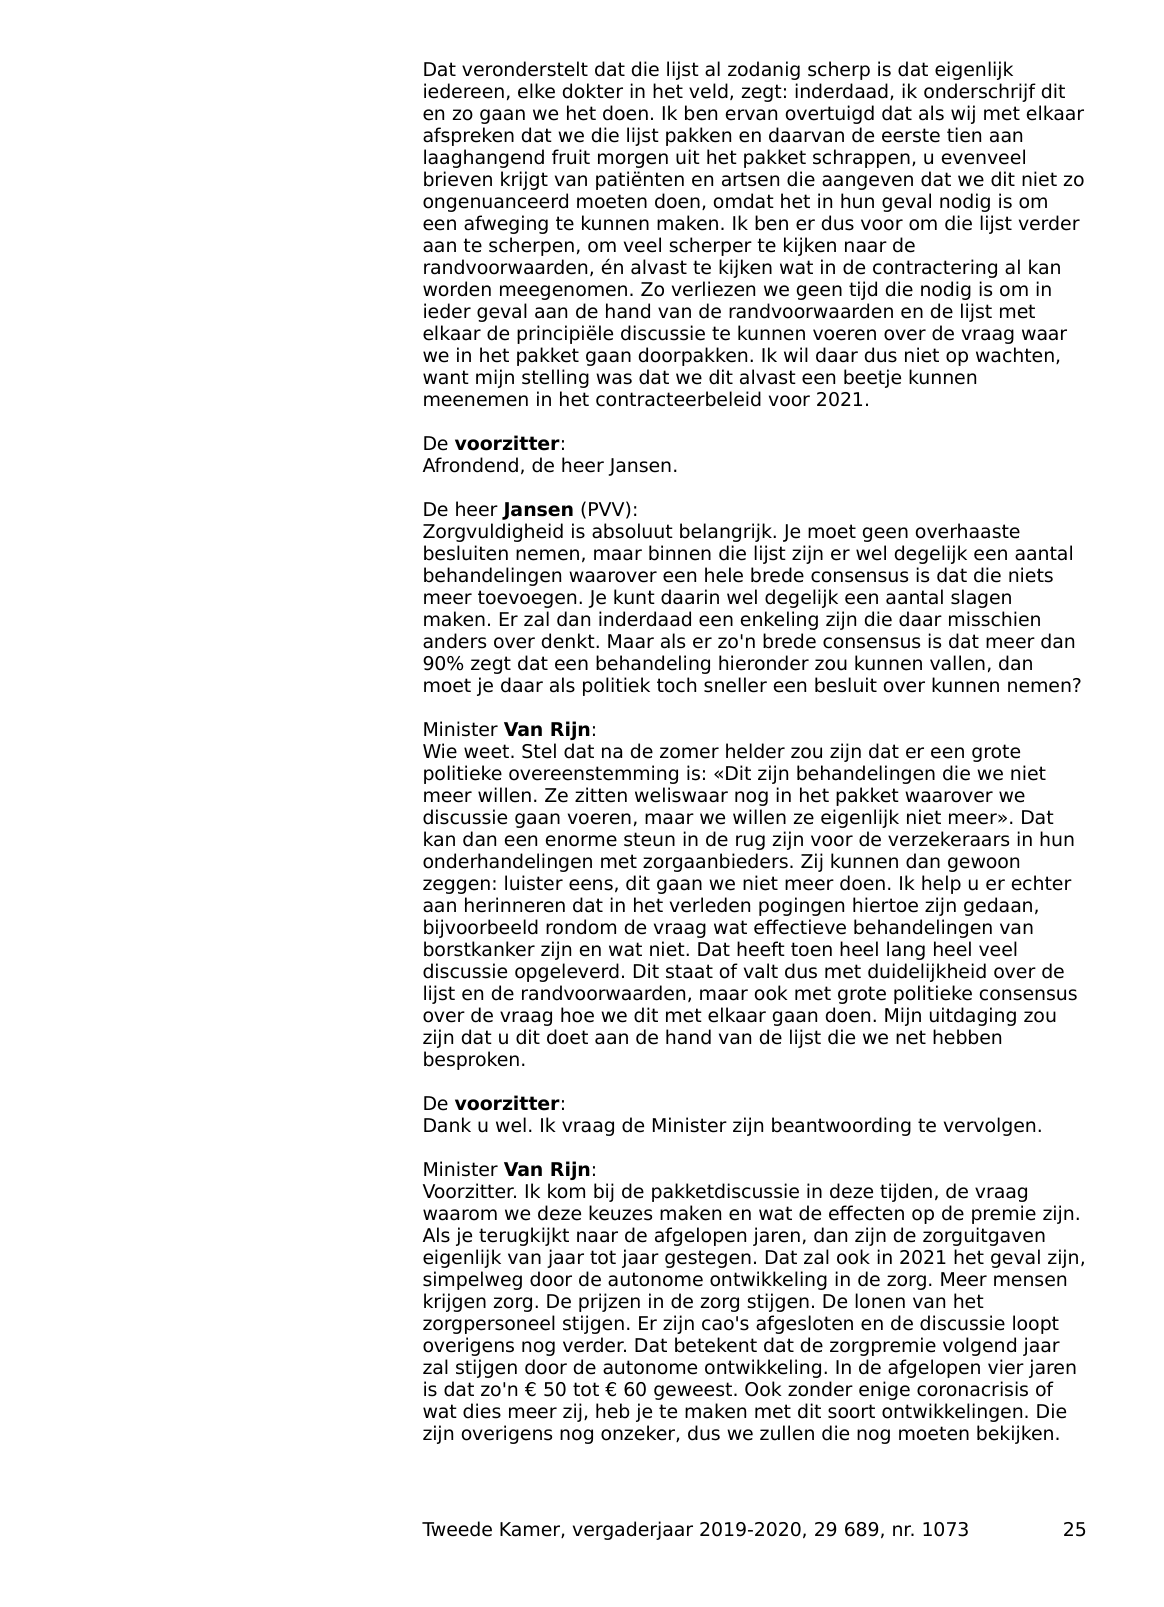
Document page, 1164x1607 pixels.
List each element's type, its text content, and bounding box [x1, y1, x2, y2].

text Afrondend, de heer Jansen. [422, 455, 1087, 477]
text Zorgvuldigheid is absoluut belangrijk. Je moet geen overhaaste besluiten nemen, maar binnen die lijst zijn er wel degelijk een aantal behandelingen waarover een hele brede consensus is dat die niets meer toevoegen. Je kunt daarin wel degelijk een aantal slagen maken. Er zal dan inderdaad een enkeling zijn die daar misschien anders over denkt. Maar als er zo'n brede consensus is dat meer dan 90% zegt dat een behandeling hieronder zou kunnen vallen, dan moet je daar als politiek toch sneller een besluit over kunnen nemen? [422, 521, 1087, 697]
text Voorzitter. Ik kom bij de pakketdiscussie in deze tijden, de vraag waarom we deze keuzes maken en wat de effecten op de premie zijn. Als je terugkijkt naar de afgelopen jaren, dan zijn de zorguitgaven eigenlijk van jaar tot jaar gestegen. Dat zal ook in 2021 het geval zijn, simpelweg door de autonome ontwikkeling in de zorg. Meer mensen krijgen zorg. De prijzen in de zorg stijgen. De lonen van het zorgpersoneel stijgen. Er zijn cao's afgesloten en de discussie loopt overigens nog verder. Dat betekent dat de zorgpremie volgend jaar zal stijgen door de autonome ontwikkeling. In de afgelopen vier jaren is dat zo'n € 50 tot € 60 geweest. Ook zonder enige coronacrisis of wat dies meer zij, heb je te maken met dit soort ontwikkelingen. Die zijn overigens nog onzeker, dus we zullen die nog moeten bekijken. [422, 1181, 1087, 1445]
text Wie weet. Stel dat na de zomer helder zou zijn dat er een grote politieke overeenstemming is: «Dit zijn behandelingen die we niet meer willen. Ze zitten weliswaar nog in het pakket waarover we discussie gaan voeren, maar we willen ze eigenlijk niet meer». Dat kan dan een enorme steun in de rug zijn voor de verzekeraars in hun onderhandelingen met zorgaanbieders. Zij kunnen dan gewoon zeggen: luister eens, dit gaan we niet meer doen. Ik help u er echter aan herinneren dat in het verleden pogingen hiertoe zijn gedaan, bijvoorbeeld rondom de vraag wat effectieve behandelingen van borstkanker zijn en wat niet. Dat heeft toen heel lang heel veel discussie opgeleverd. Dit staat of valt dus met duidelijkheid over de lijst en de randvoorwaarden, maar ook met grote politieke consensus over de vraag hoe we dit met elkaar gaan doen. Mijn uitdaging zou zijn dat u dit doet aan de hand van de lijst die we net hebben besproken. [422, 741, 1087, 1071]
text De voorzitter: [422, 433, 1087, 455]
text De voorzitter: [422, 1093, 1087, 1115]
text Minister Van Rijn: [422, 719, 1087, 741]
text Minister Van Rijn: [422, 1159, 1087, 1181]
text De heer Jansen (PVV): [422, 499, 1087, 521]
text Dank u wel. Ik vraag de Minister zijn beantwoording te vervolgen. [422, 1115, 1087, 1137]
text Dat veronderstelt dat die lijst al zodanig scherp is dat eigenlijk iedereen, elke dokter in het veld, zegt: inderdaad, ik onderschrijf dit en zo gaan we het doen. Ik ben ervan overtuigd dat als wij met elkaar afspreken dat we die lijst pakken en daarvan de eerste tien aan laaghangend fruit morgen uit het pakket schrappen, u evenveel brieven krijgt van patiënten en artsen die aangeven dat we dit niet zo ongenuanceerd moeten doen, omdat het in hun geval nodig is om een afweging te kunnen maken. Ik ben er dus voor om die lijst verder aan te scherpen, om veel scherper te kijken naar de randvoorwaarden, én alvast te kijken wat in de contractering al kan worden meegenomen. Zo verliezen we geen tijd die nodig is om in ieder geval aan de hand van de randvoorwaarden en de lijst met elkaar de principiële discussie te kunnen voeren over de vraag waar we in het pakket gaan doorpakken. Ik wil daar dus niet op wachten, want mijn stelling was dat we dit alvast een beetje kunnen meenemen in het contracteerbeleid voor 2021. [422, 59, 1087, 411]
